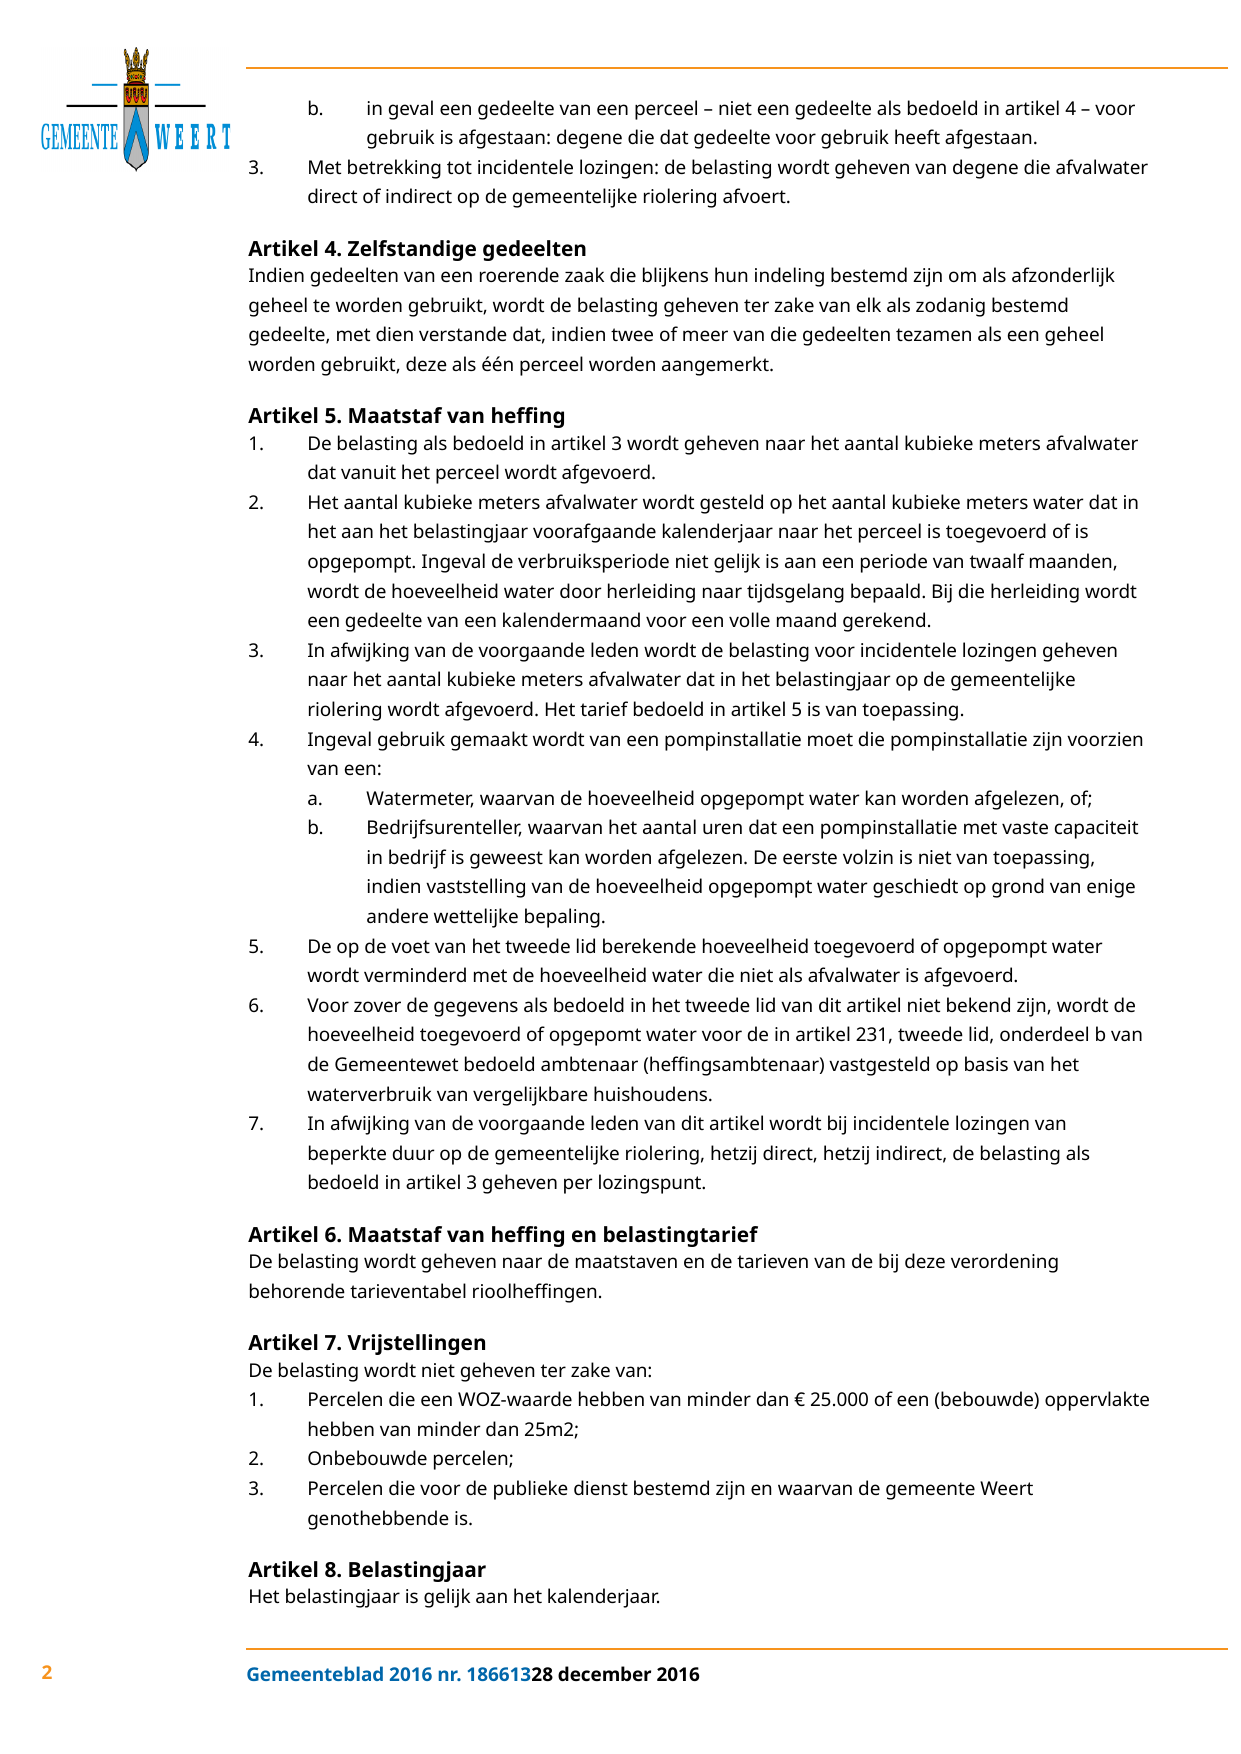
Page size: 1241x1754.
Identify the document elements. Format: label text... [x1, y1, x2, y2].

picture [41, 47, 231, 172]
list De op de voet van het tweede lid berekende hoeveelheid toegevoerd of opgepompt water wordt verminderd met de hoeveelheid water die niet als afvalwater is afgevoerd. [248, 933, 1152, 988]
text Artikel 8. Belastingjaar [248, 1555, 1152, 1584]
text Artikel 5. Maatstaf van heffing [248, 402, 1152, 430]
list Voor zover de gegevens als bedoeld in het tweede lid van dit artikel niet bekend zijn, wordt de hoeveelheid toegevoerd of opgepomt water voor de in artikel 231, tweede lid, onderdeel b van de Gemeentewet bedoeld ambtenaar (heffingsambtenaar) vastgesteld op basis van het waterverbruik van vergelijkbare huishoudens. [248, 992, 1152, 1107]
text Het belastingjaar is gelijk aan het kalenderjaar. [248, 1584, 1152, 1609]
list Percelen die voor de publieke dienst bestemd zijn en waarvan de gemeente Weert genothebbende is. [248, 1475, 1152, 1531]
text Artikel 7. Vrijstellingen [248, 1328, 1152, 1357]
list Het aantal kubieke meters afvalwater wordt gesteld op het aantal kubieke meters water dat in het aan het belastingjaar voorafgaande kalenderjaar naar het perceel is toegevoerd of is opgepompt. Ingeval de verbruiksperiode niet gelijk is aan een periode van twaalf maanden, wordt de hoeveelheid water door herleiding naar tijdsgelang bepaald. Bij die herleiding wordt een gedeelte van een kalendermaand voor een volle maand gerekend. [248, 489, 1152, 633]
text Indien gedeelten van een roerende zaak die blijkens hun indeling bestemd zijn om als afzonderlijk geheel te worden gebruikt, wordt de belasting geheven ter zake van elk als zodanig bestemd gedeelte, met dien verstande dat, indien twee of meer van die gedeelten tezamen als een geheel worden gebruikt, deze als één perceel worden aangemerkt. [248, 262, 1152, 377]
list Percelen die een WOZ-waarde hebben van minder dan € 25.000 of een (bebouwde) oppervlakte hebben van minder dan 25m2; [248, 1386, 1152, 1442]
list Met betrekking tot incidentele lozingen: de belasting wordt geheven van degene die afvalwater direct of indirect op de gemeentelijke riolering afvoert. [248, 154, 1152, 209]
list Onbebouwde percelen; [248, 1446, 1152, 1471]
list Bedrijfsurenteller, waarvan het aantal uren dat een pompinstallatie met vaste capaciteit in bedrijf is geweest kan worden afgelezen. De eerste volzin is niet van toepassing, indien vaststelling van de hoeveelheid opgepompt water geschiedt op grond van enige andere wettelijke bepaling. [307, 814, 1152, 929]
list In afwijking van de voorgaande leden wordt de belasting voor incidentele lozingen geheven naar het aantal kubieke meters afvalwater dat in het belastingjaar op de gemeentelijke riolering wordt afgevoerd. Het tarief bedoeld in artikel 5 is van toepassing. [248, 637, 1152, 722]
list Watermeter, waarvan de hoeveelheid opgepompt water kan worden afgelezen, of; [307, 785, 1152, 811]
list In afwijking van de voorgaande leden van dit artikel wordt bij incidentele lozingen van beperkte duur op de gemeentelijke riolering, hetzij direct, hetzij indirect, de belasting als bedoeld in artikel 3 geheven per lozingspunt. [248, 1110, 1152, 1195]
text Artikel 6. Maatstaf van heffing en belastingtarief [248, 1220, 1152, 1248]
list in geval een gedeelte van een perceel – niet een gedeelte als bedoeld in artikel 4 – voor gebruik is afgestaan: degene die dat gedeelte voor gebruik heeft afgestaan. [307, 95, 1152, 150]
text De belasting wordt geheven naar de maatstaven en de tarieven van de bij deze verordening behorende tarieventabel rioolheffingen. [248, 1248, 1152, 1304]
text Artikel 4. Zelfstandige gedeelten [248, 234, 1152, 262]
list De belasting als bedoeld in artikel 3 wordt geheven naar het aantal kubieke meters afvalwater dat vanuit het perceel wordt afgevoerd. [248, 430, 1152, 485]
text De belasting wordt niet geheven ter zake van: [248, 1357, 1152, 1383]
list Ingeval gebruik gemaakt wordt van een pompinstallatie moet die pompinstallatie zijn voorzien van een: [248, 726, 1152, 781]
